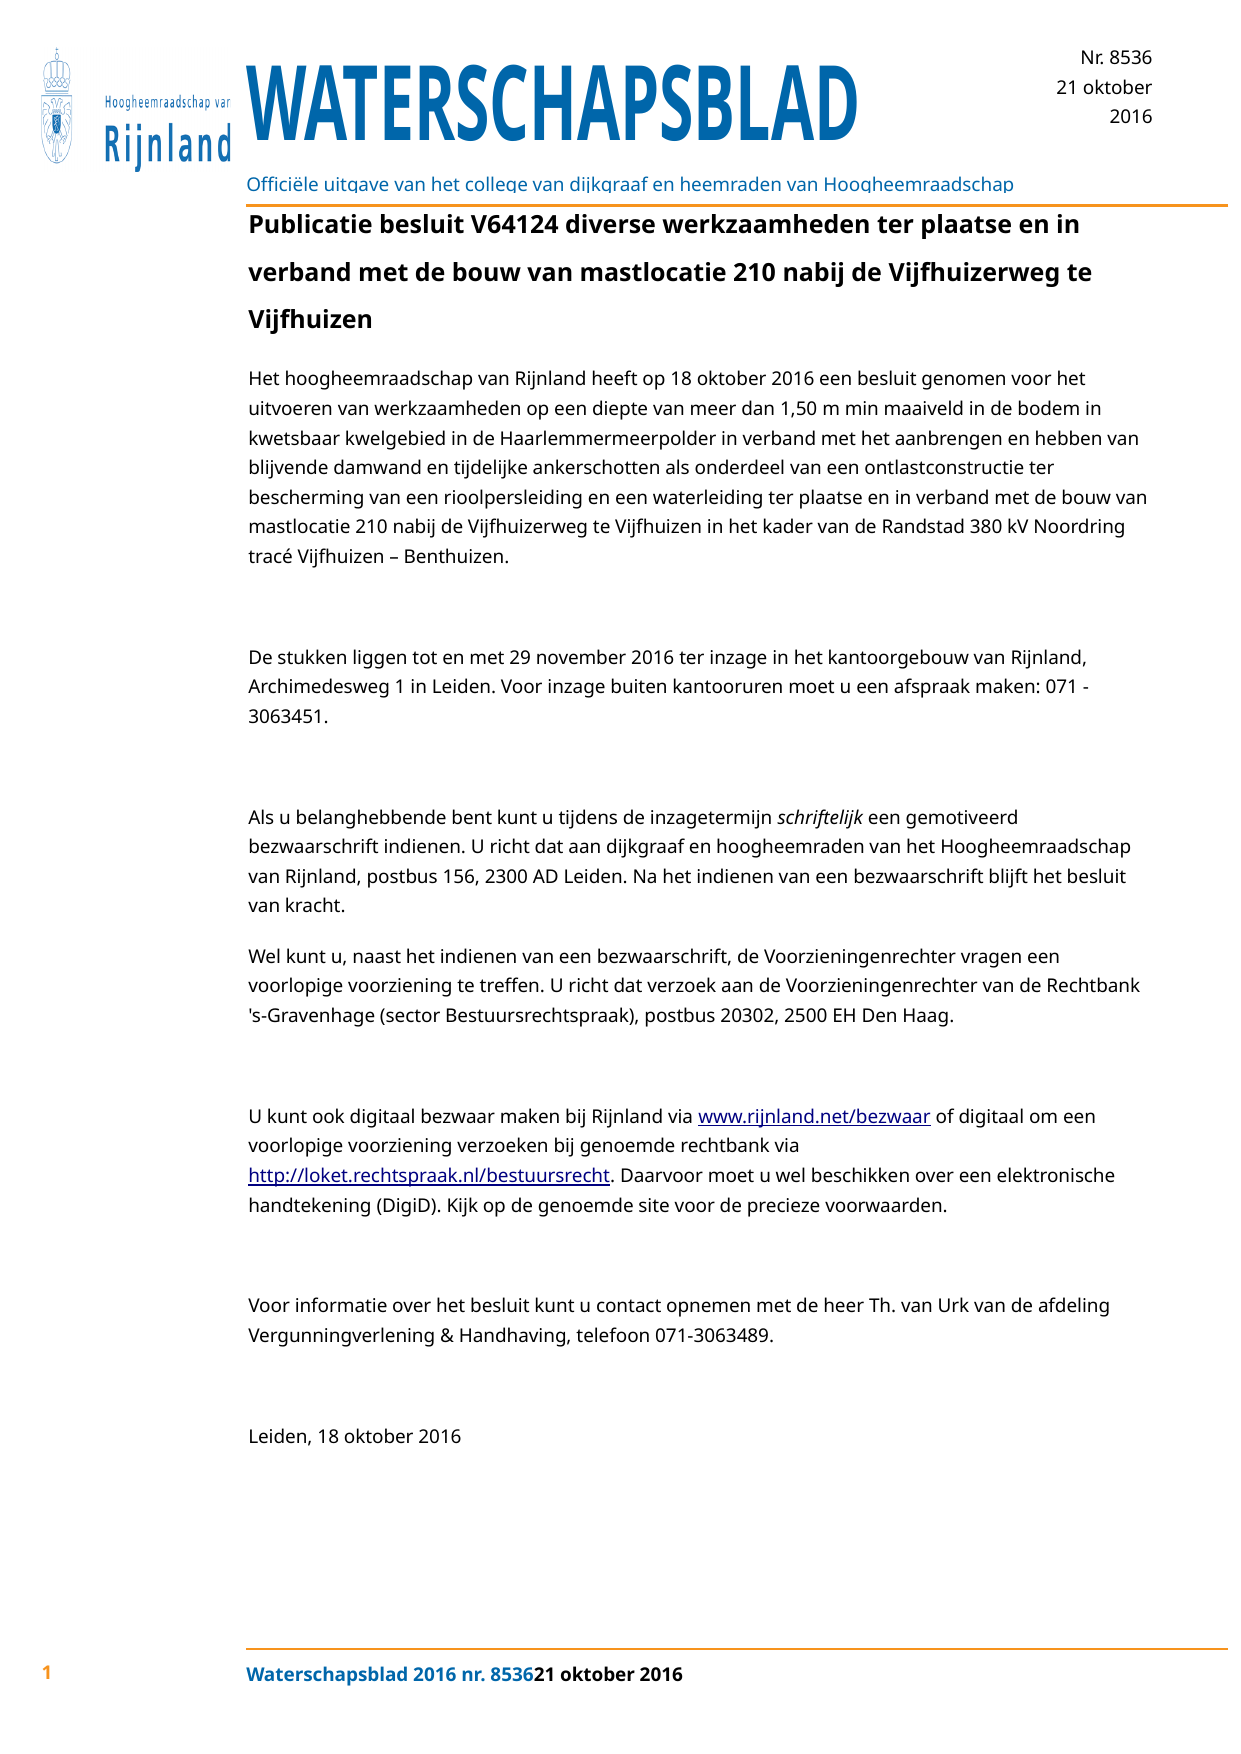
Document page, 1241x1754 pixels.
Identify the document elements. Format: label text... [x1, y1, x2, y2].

text Publicatie besluit V64124 diverse werkzaamheden ter plaatse en in verband met de bouw van mastlocatie 210 nabij de Vijfhuizerweg te Vijfhuizen [248, 207, 1152, 336]
text Voor informatie over het besluit kunt u contact opnemen met de heer Th. van Urk van de afdeling Vergunningverlening & Handhaving, telefoon 071-3063489. [248, 1293, 1152, 1348]
text De stukken liggen tot en met 29 november 2016 ter inzage in het kantoorgebouw van Rijnland, Archimedesweg 1 in Leiden. Voor inzage buiten kantooruren moet u een afspraak maken: 071 - 3063451. [248, 644, 1152, 729]
text Als u belanghebbende bent kunt u tijdens de inzagetermijn schriftelijk een gemotiveerd bezwaarschrift indienen. U richt dat aan dijkgraaf en hoogheemraden van het Hoogheemraadschap van Rijnland, postbus 156, 2300 AD Leiden. Na het indienen van een bezwaarschrift blijft het besluit van kracht. [248, 804, 1152, 918]
text U kunt ook digitaal bezwaar maken bij Rijnland via www.rijnland.net/bezwaar of digitaal om een voorlopige voorziening verzoeken bij genoemde rechtbank via http://loket.rechtspraak.nl/bestuursrecht. Daarvoor moet u wel beschikken over een elektronische handtekening (DigiD). Kijk op de genoemde site voor de precieze voorwaarden. [248, 1103, 1152, 1217]
text Wel kunt u, naast het indienen van een bezwaarschrift, de Voorzieningenrechter vragen een voorlopige voorziening te treffen. U richt dat verzoek aan de Voorzieningenrechter van de Rechtbank 's-Gravenhage (sector Bestuursrechtspraak), postbus 20302, 2500 EH Den Haag. [248, 943, 1152, 1028]
text Het hoogheemraadschap van Rijnland heeft op 18 oktober 2016 een besluit genomen voor het uitvoeren van werkzaamheden op een diepte van meer dan 1,50 m min maaiveld in de bodem in kwetsbaar kwelgebied in de Haarlemmermeerpolder in verband met het aanbrengen en hebben van blijvende damwand en tijdelijke ankerschotten als onderdeel van een ontlastconstructie ter bescherming van een rioolpersleiding en een waterleiding ter plaatse en in verband met de bouw van mastlocatie 210 nabij de Vijfhuizerweg te Vijfhuizen in het kader van de Randstad 380 kV Noordring tracé Vijfhuizen – Benthuizen. [248, 366, 1152, 569]
text Leiden, 18 oktober 2016 [248, 1423, 1152, 1449]
picture [41, 47, 231, 172]
